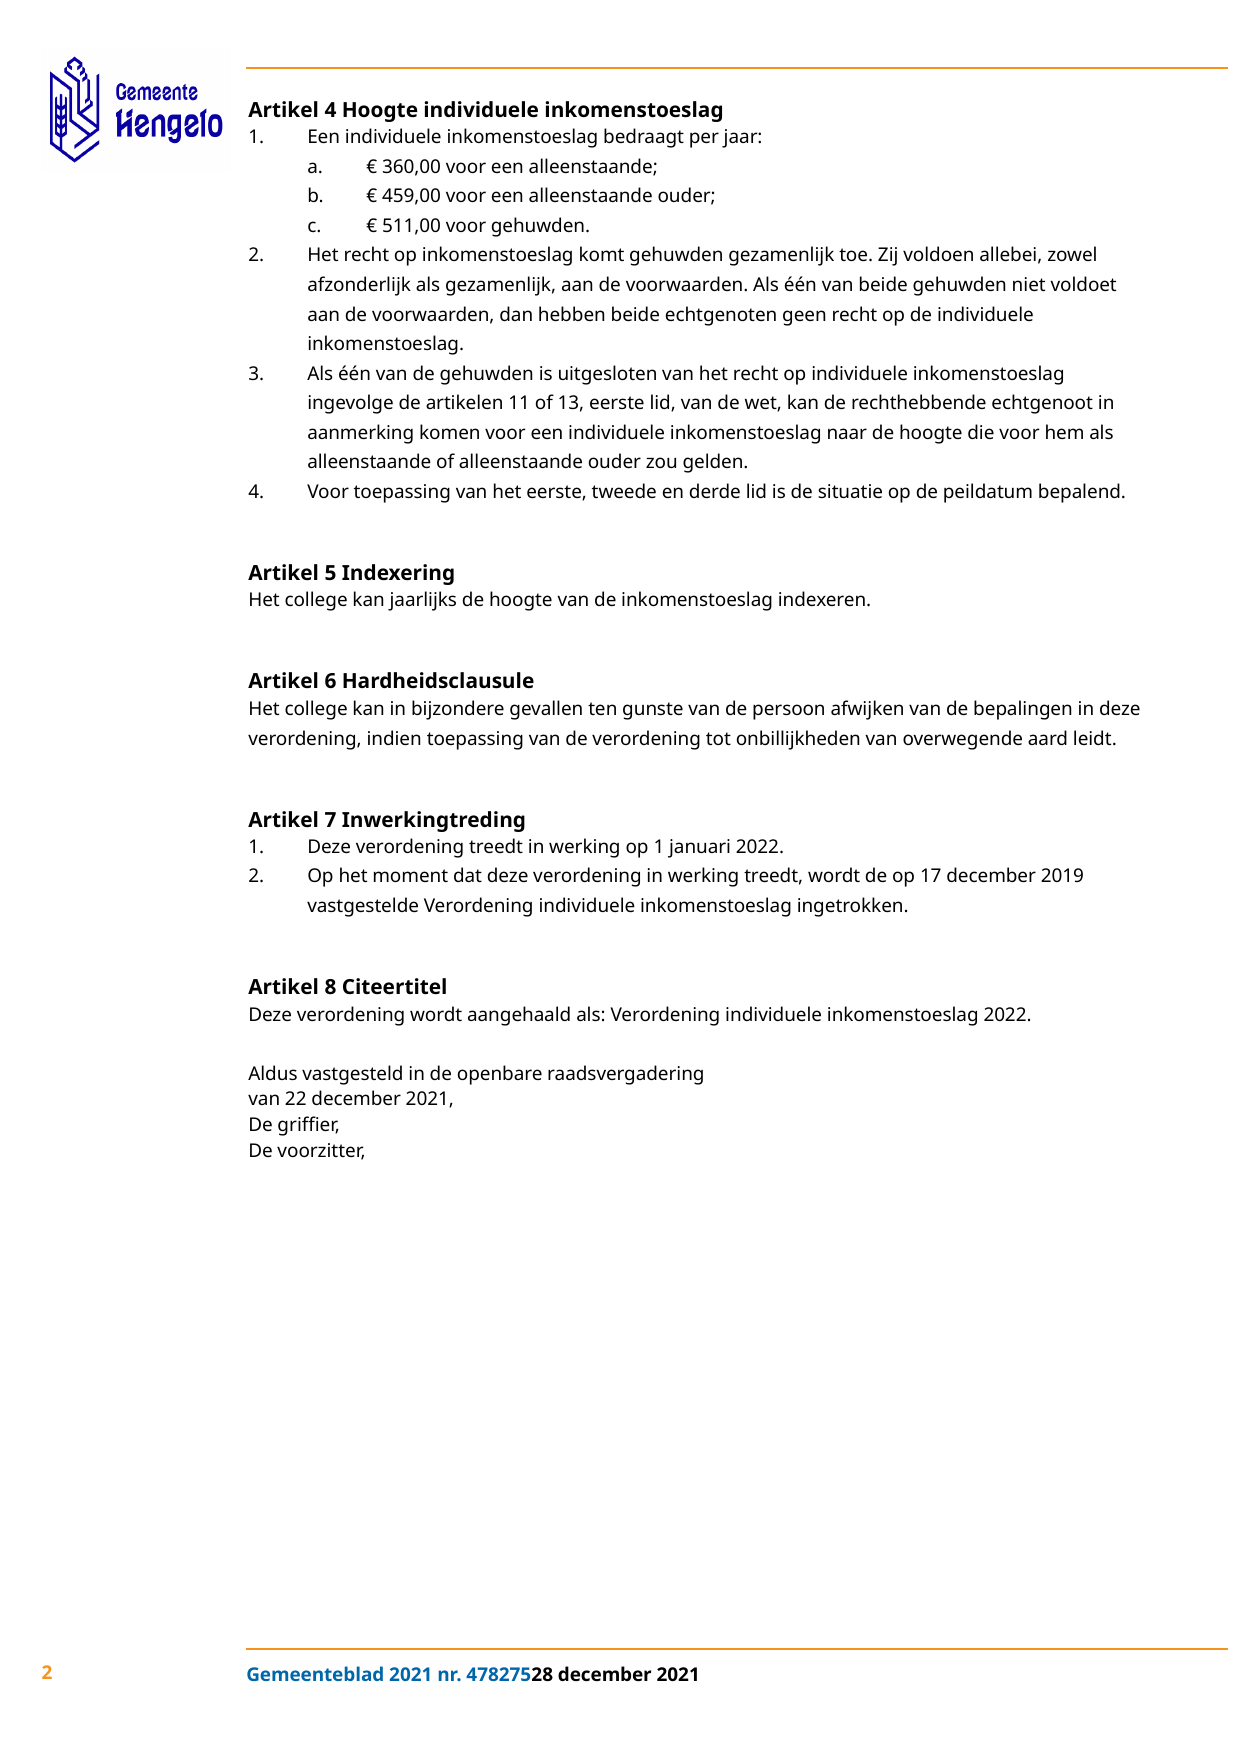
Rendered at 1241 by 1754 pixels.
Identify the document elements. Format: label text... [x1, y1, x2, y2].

list Op het moment dat deze verordening in werking treedt, wordt de op 17 december 2019 vastgestelde Verordening individuele inkomenstoeslag ingetrokken. [248, 863, 1152, 918]
text Artikel 8 Citeertitel [248, 972, 1152, 1001]
text Deze verordening wordt aangehaald als: Verordening individuele inkomenstoeslag 2022. [248, 1001, 1152, 1026]
list Als één van de gehuwden is uitgesloten van het recht op individuele inkomenstoeslag ingevolge de artikelen 11 of 13, eerste lid, van de wet, kan de rechthebbende echtgenoot in aanmerking komen voor een individuele inkomenstoeslag naar de hoogte die voor hem als alleenstaande of alleenstaande ouder zou gelden. [248, 360, 1152, 474]
list € 360,00 voor een alleenstaande; [307, 153, 1152, 178]
text Aldus vastgesteld in de openbare raadsvergadering [248, 1060, 1152, 1086]
text van 22 december 2021, [248, 1086, 1152, 1111]
text Artikel 4 Hoogte individuele inkomenstoeslag [248, 95, 1152, 123]
text Het college kan in bijzondere gevallen ten gunste van de persoon afwijken van de bepalingen in deze verordening, indien toepassing van de verordening tot onbillijkheden van overwegende aard leidt. [248, 695, 1152, 750]
text Artikel 6 Hardheidsclausule [248, 667, 1152, 695]
picture [41, 47, 231, 172]
list Deze verordening treedt in werking op 1 januari 2022. [248, 833, 1152, 859]
text Artikel 7 Inwerkingtreding [248, 805, 1152, 833]
text De griffier, [248, 1111, 1152, 1137]
text De voorzitter, [248, 1137, 1152, 1163]
list Een individuele inkomenstoeslag bedraagt per jaar: [248, 123, 1152, 149]
text Artikel 5 Indexering [248, 558, 1152, 587]
list € 511,00 voor gehuwden. [307, 212, 1152, 238]
list Voor toepassing van het eerste, tweede en derde lid is de situatie op de peildatum bepalend. [248, 478, 1152, 504]
text Het college kan jaarlijks de hoogte van de inkomenstoeslag indexeren. [248, 587, 1152, 612]
list Het recht op inkomenstoeslag komt gehuwden gezamenlijk toe. Zij voldoen allebei, zowel afzonderlijk als gezamenlijk, aan de voorwaarden. Als één van beide gehuwden niet voldoet aan de voorwaarden, dan hebben beide echtgenoten geen recht op de individuele inkomenstoeslag. [248, 242, 1152, 356]
list € 459,00 voor een alleenstaande ouder; [307, 182, 1152, 208]
